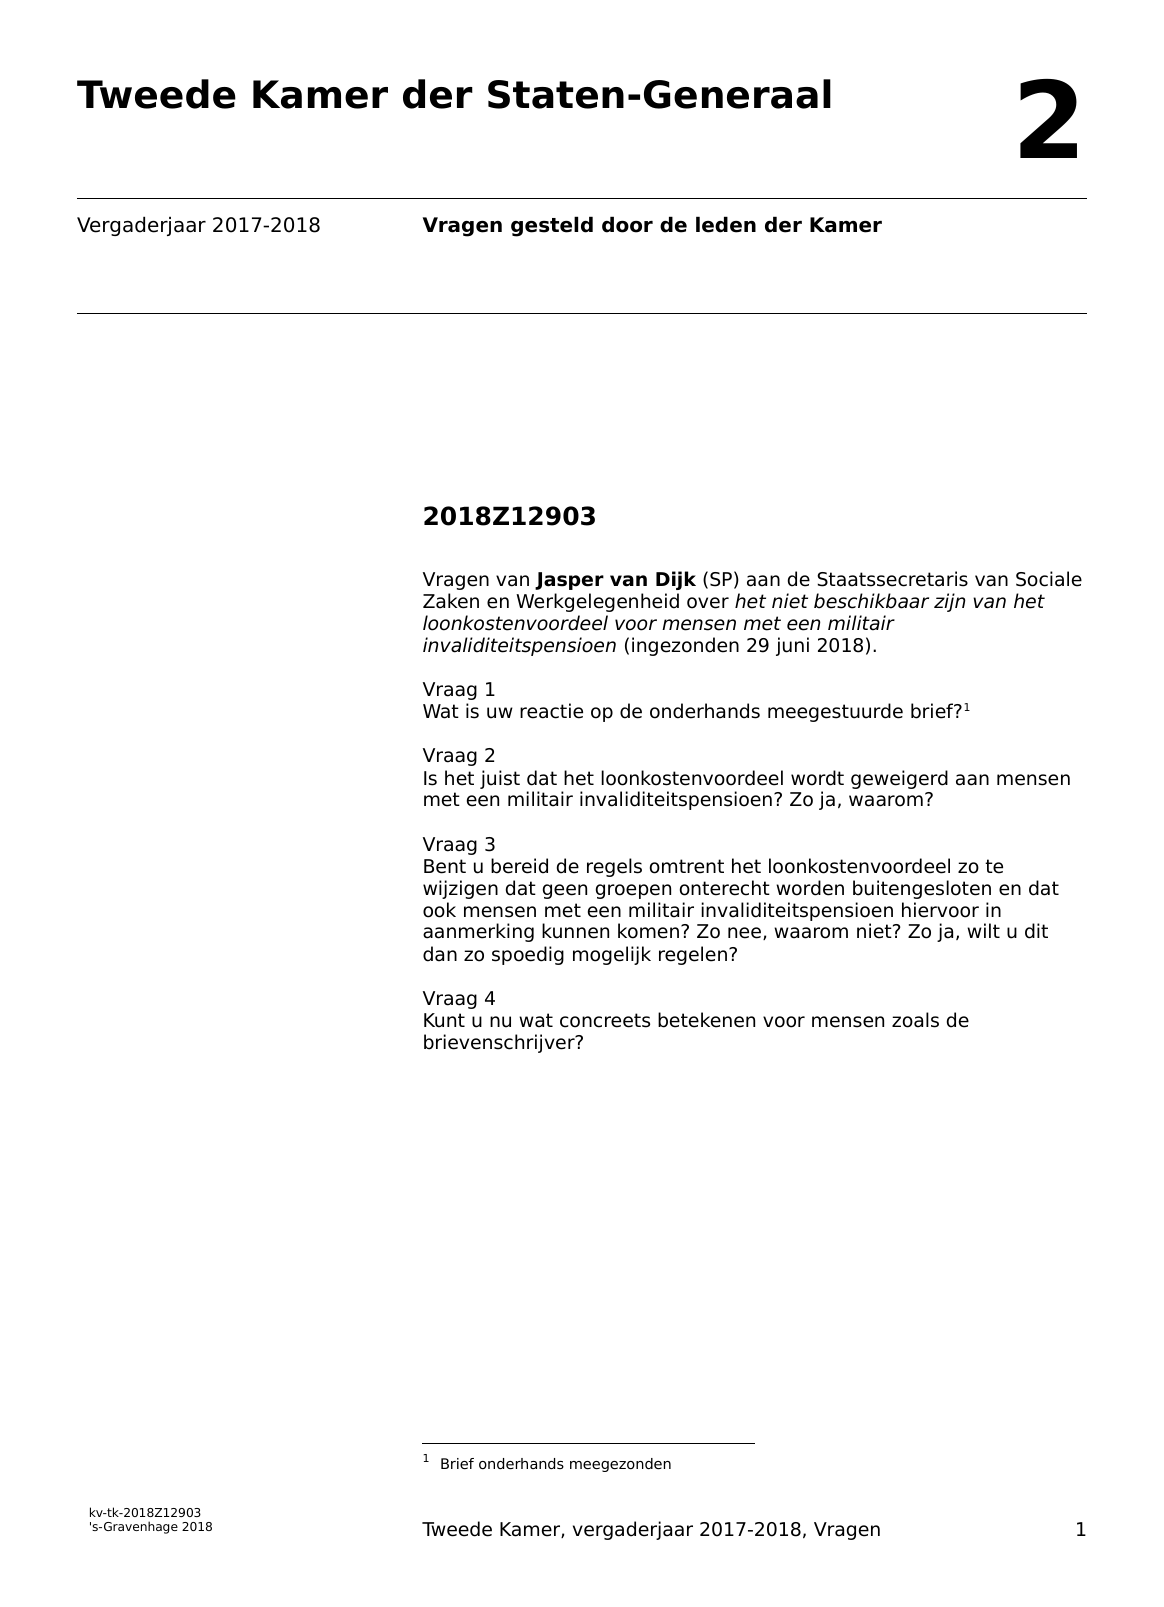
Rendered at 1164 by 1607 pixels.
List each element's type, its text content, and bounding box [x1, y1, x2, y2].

text Vraag 1 [422, 679, 1087, 701]
text Vragen van Jasper van Dijk (SP) aan de Staatssecretaris van Sociale Zaken en Werkgelegenheid over het niet beschikbaar zijn van het loonkostenvoordeel voor mensen met een militair invaliditeitspensioen (ingezonden 29 juni 2018). [422, 569, 1087, 657]
text Vraag 4 [422, 988, 1087, 1009]
text Bent u bereid de regels omtrent het loonkostenvoordeel zo te wijzigen dat geen groepen onterecht worden buitengesloten en dat ook mensen met een militair invaliditeitspensioen hiervoor in aanmerking kunnen komen? Zo nee, waarom niet? Zo ja, wilt u dit dan zo spoedig mogelijk regelen? [422, 856, 1087, 965]
text kv-tk-2018Z12903 [88, 1506, 323, 1520]
text Vraag 3 [422, 833, 1087, 856]
text Vraag 2 [422, 745, 1087, 767]
text 2018Z12903 [422, 502, 1087, 531]
table_header 2 [886, 59, 1087, 198]
text Is het juist dat het loonkostenvoordeel wordt geweigerd aan mensen met een militair invaliditeitspensioen? Zo ja, waarom? [422, 767, 1087, 811]
text Kunt u nu wat concreets betekenen voor mensen zoals de brievenschrijver? [422, 1009, 1087, 1053]
table_cell Vergaderjaar 2017-2018 [77, 199, 422, 313]
table_header Tweede Kamer der Staten-Generaal [77, 59, 886, 198]
text 's-Gravenhage 2018 [88, 1520, 323, 1534]
table_cell Vragen gesteld door de leden der Kamer [422, 199, 1087, 313]
text Wat is uw reactie op de onderhands meegestuurde brief? [422, 701, 1087, 723]
text Brief onderhands meegezonden [422, 1452, 1087, 1474]
